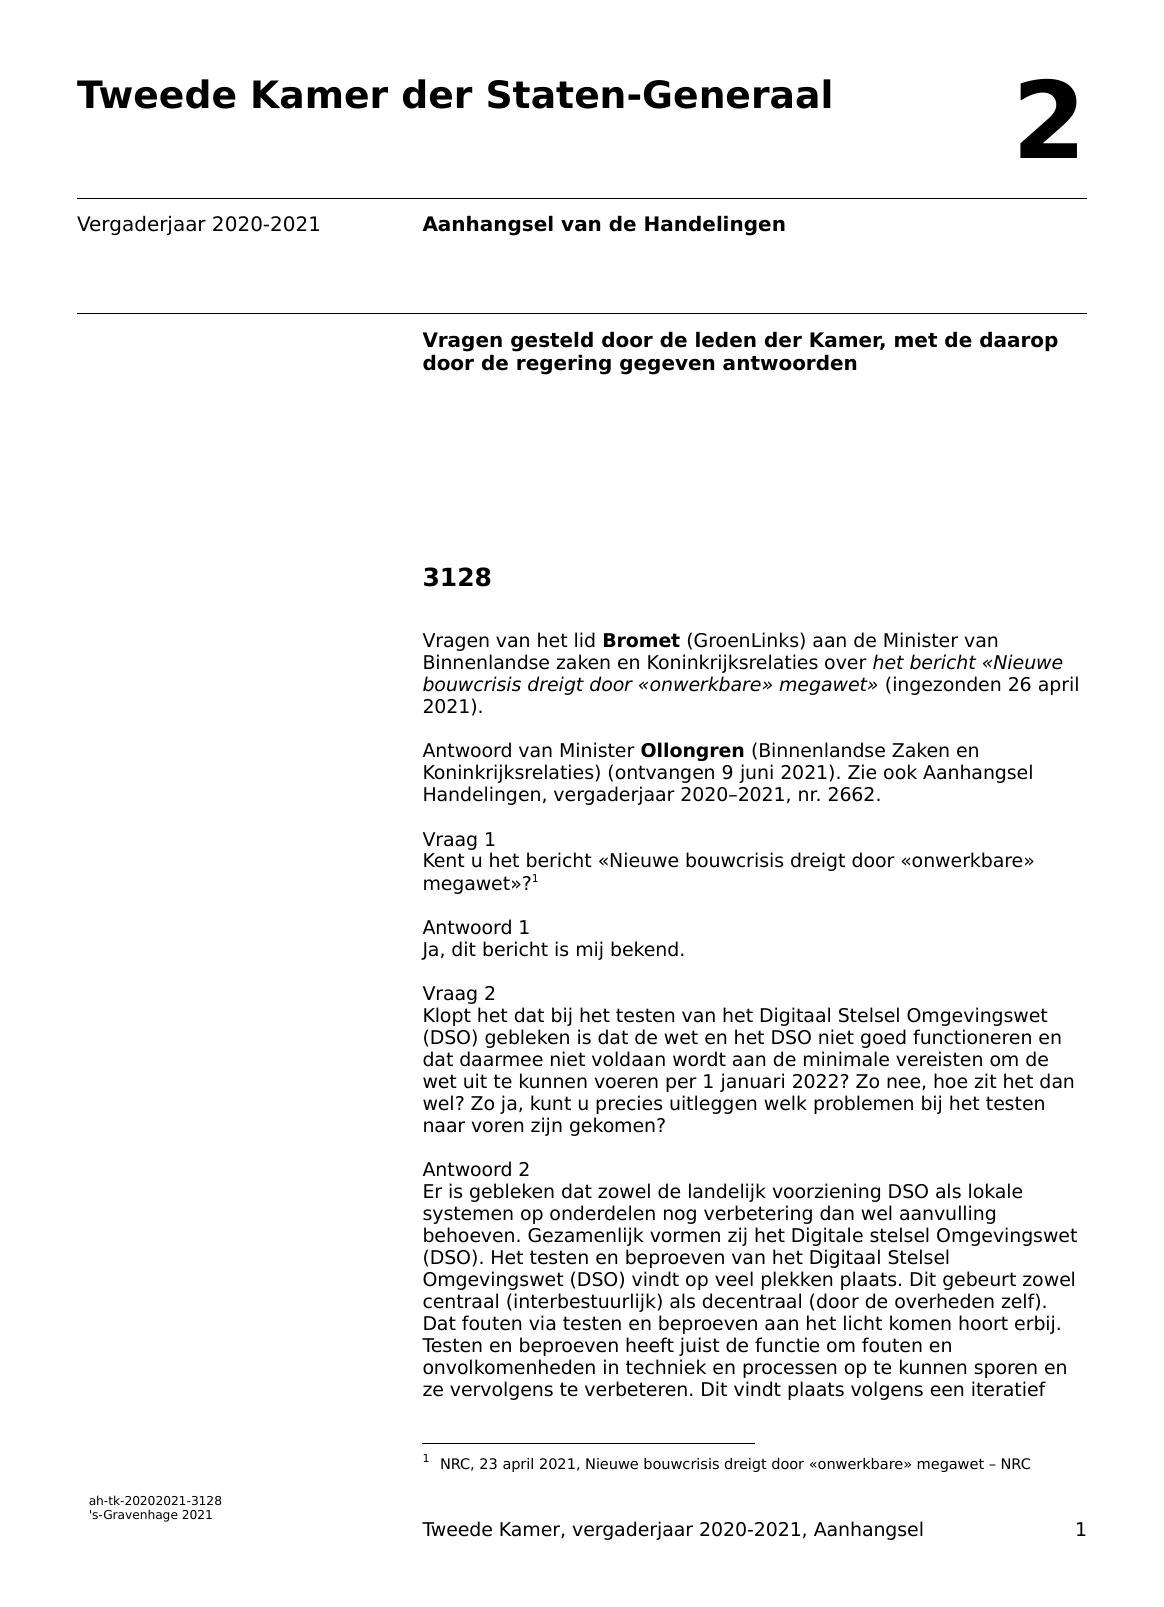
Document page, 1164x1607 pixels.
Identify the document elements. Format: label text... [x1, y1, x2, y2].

text Vraag 2 [422, 983, 1087, 1005]
text Antwoord 2 [422, 1159, 1087, 1181]
text Vragen van het lid Bromet (GroenLinks) aan de Minister van Binnenlandse zaken en Koninkrijksrelaties over het bericht «Nieuwe bouwcrisis dreigt door «onwerkbare» megawet» (ingezonden 26 april 2021). [422, 630, 1087, 718]
text Antwoord 1 [422, 917, 1087, 938]
text Vraag 1 [422, 828, 1087, 850]
table_header Tweede Kamer der Staten-Generaal [77, 59, 886, 198]
text 's-Gravenhage 2021 [88, 1508, 323, 1522]
table_cell Aanhangsel van de Handelingen [422, 199, 1087, 313]
text ah-tk-20202021-3128 [88, 1494, 323, 1508]
text NRC, 23 april 2021, Nieuwe bouwcrisis dreigt door «onwerkbare» megawet – NRC [422, 1452, 1087, 1474]
text Kent u het bericht «Nieuwe bouwcrisis dreigt door «onwerkbare» megawet»? [422, 850, 1087, 894]
table_header 2 [886, 59, 1087, 198]
text Er is gebleken dat zowel de landelijk voorziening DSO als lokale systemen op onderdelen nog verbetering dan wel aanvulling behoeven. Gezamenlijk vormen zij het Digitale stelsel Omgevingswet (DSO). Het testen en beproeven van het Digitaal Stelsel Omgevingswet (DSO) vindt op veel plekken plaats. Dit gebeurt zowel centraal (interbestuurlijk) als decentraal (door de overheden zelf). Dat fouten via testen en beproeven aan het licht komen hoort erbij. Testen en beproeven heeft juist de functie om fouten en onvolkomenheden in techniek en processen op te kunnen sporen en ze vervolgens te verbeteren. Dit vindt plaats volgens een iteratief [422, 1181, 1087, 1401]
text Antwoord van Minister Ollongren (Binnenlandse Zaken en Koninkrijksrelaties) (ontvangen 9 juni 2021). Zie ook Aanhangsel Handelingen, vergaderjaar 2020–2021, nr. 2662. [422, 740, 1087, 806]
table_cell Vergaderjaar 2020-2021 [77, 199, 422, 313]
text Ja, dit bericht is mij bekend. [422, 938, 1087, 961]
table_cell Vragen gesteld door de leden der Kamer, met de daarop door de regering gegeven antwoorden [422, 314, 1087, 375]
text Klopt het dat bij het testen van het Digitaal Stelsel Omgevingswet (DSO) gebleken is dat de wet en het DSO niet goed functioneren en dat daarmee niet voldaan wordt aan de minimale vereisten om de wet uit te kunnen voeren per 1 januari 2022? Zo nee, hoe zit het dan wel? Zo ja, kunt u precies uitleggen welk problemen bij het testen naar voren zijn gekomen? [422, 1005, 1087, 1137]
text 3128 [422, 563, 1087, 592]
table_cell [77, 314, 422, 375]
